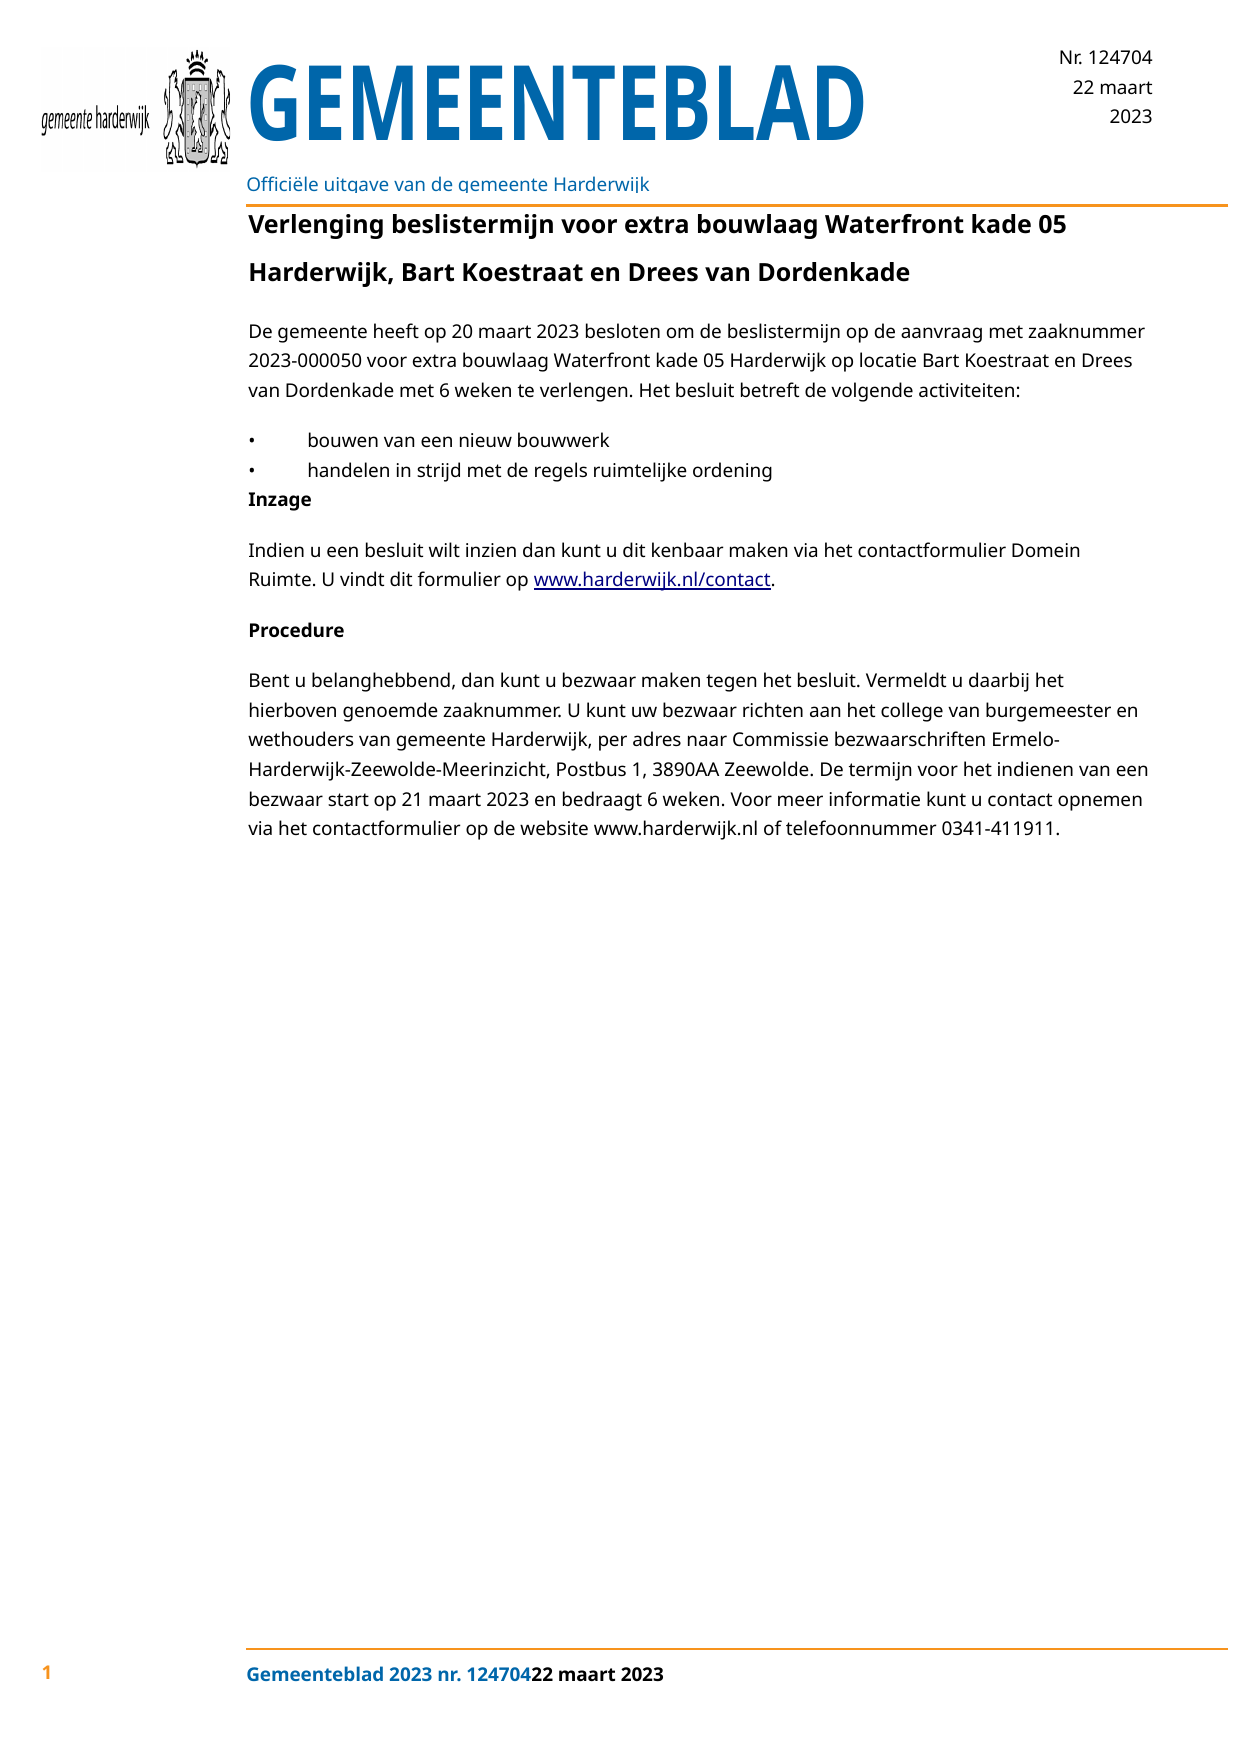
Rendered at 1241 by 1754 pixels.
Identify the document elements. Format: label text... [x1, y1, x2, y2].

text Inzage [248, 487, 1152, 512]
list bouwen van een nieuw bouwwerk [248, 427, 1152, 453]
list handelen in strijd met de regels ruimtelijke ordening [248, 457, 1152, 483]
picture [41, 47, 231, 172]
text Procedure [248, 617, 1152, 643]
text De gemeente heeft op 20 maart 2023 besloten om de beslistermijn op de aanvraag met zaaknummer 2023-000050 voor extra bouwlaag Waterfront kade 05 Harderwijk op locatie Bart Koestraat en Drees van Dordenkade met 6 weken te verlengen. Het besluit betreft de volgende activiteiten: [248, 318, 1152, 403]
text Bent u belanghebbend, dan kunt u bezwaar maken tegen het besluit. Vermeldt u daarbij het hierboven genoemde zaaknummer. U kunt uw bezwaar richten aan het college van burgemeester en wethouders van gemeente Harderwijk, per adres naar Commissie bezwaarschriften Ermelo-Harderwijk-Zeewolde-Meerinzicht, Postbus 1, 3890AA Zeewolde. De termijn voor het indienen van een bezwaar start op 21 maart 2023 en bedraagt 6 weken. Voor meer informatie kunt u contact opnemen via het contactformulier op de website www.harderwijk.nl of telefoonnummer 0341-411911. [248, 667, 1152, 841]
text Verlenging beslistermijn voor extra bouwlaag Waterfront kade 05 Harderwijk, Bart Koestraat en Drees van Dordenkade [248, 207, 1152, 288]
text Indien u een besluit wilt inzien dan kunt u dit kenbaar maken via het contactformulier Domein Ruimte. U vindt dit formulier op www.harderwijk.nl/contact. [248, 537, 1152, 592]
